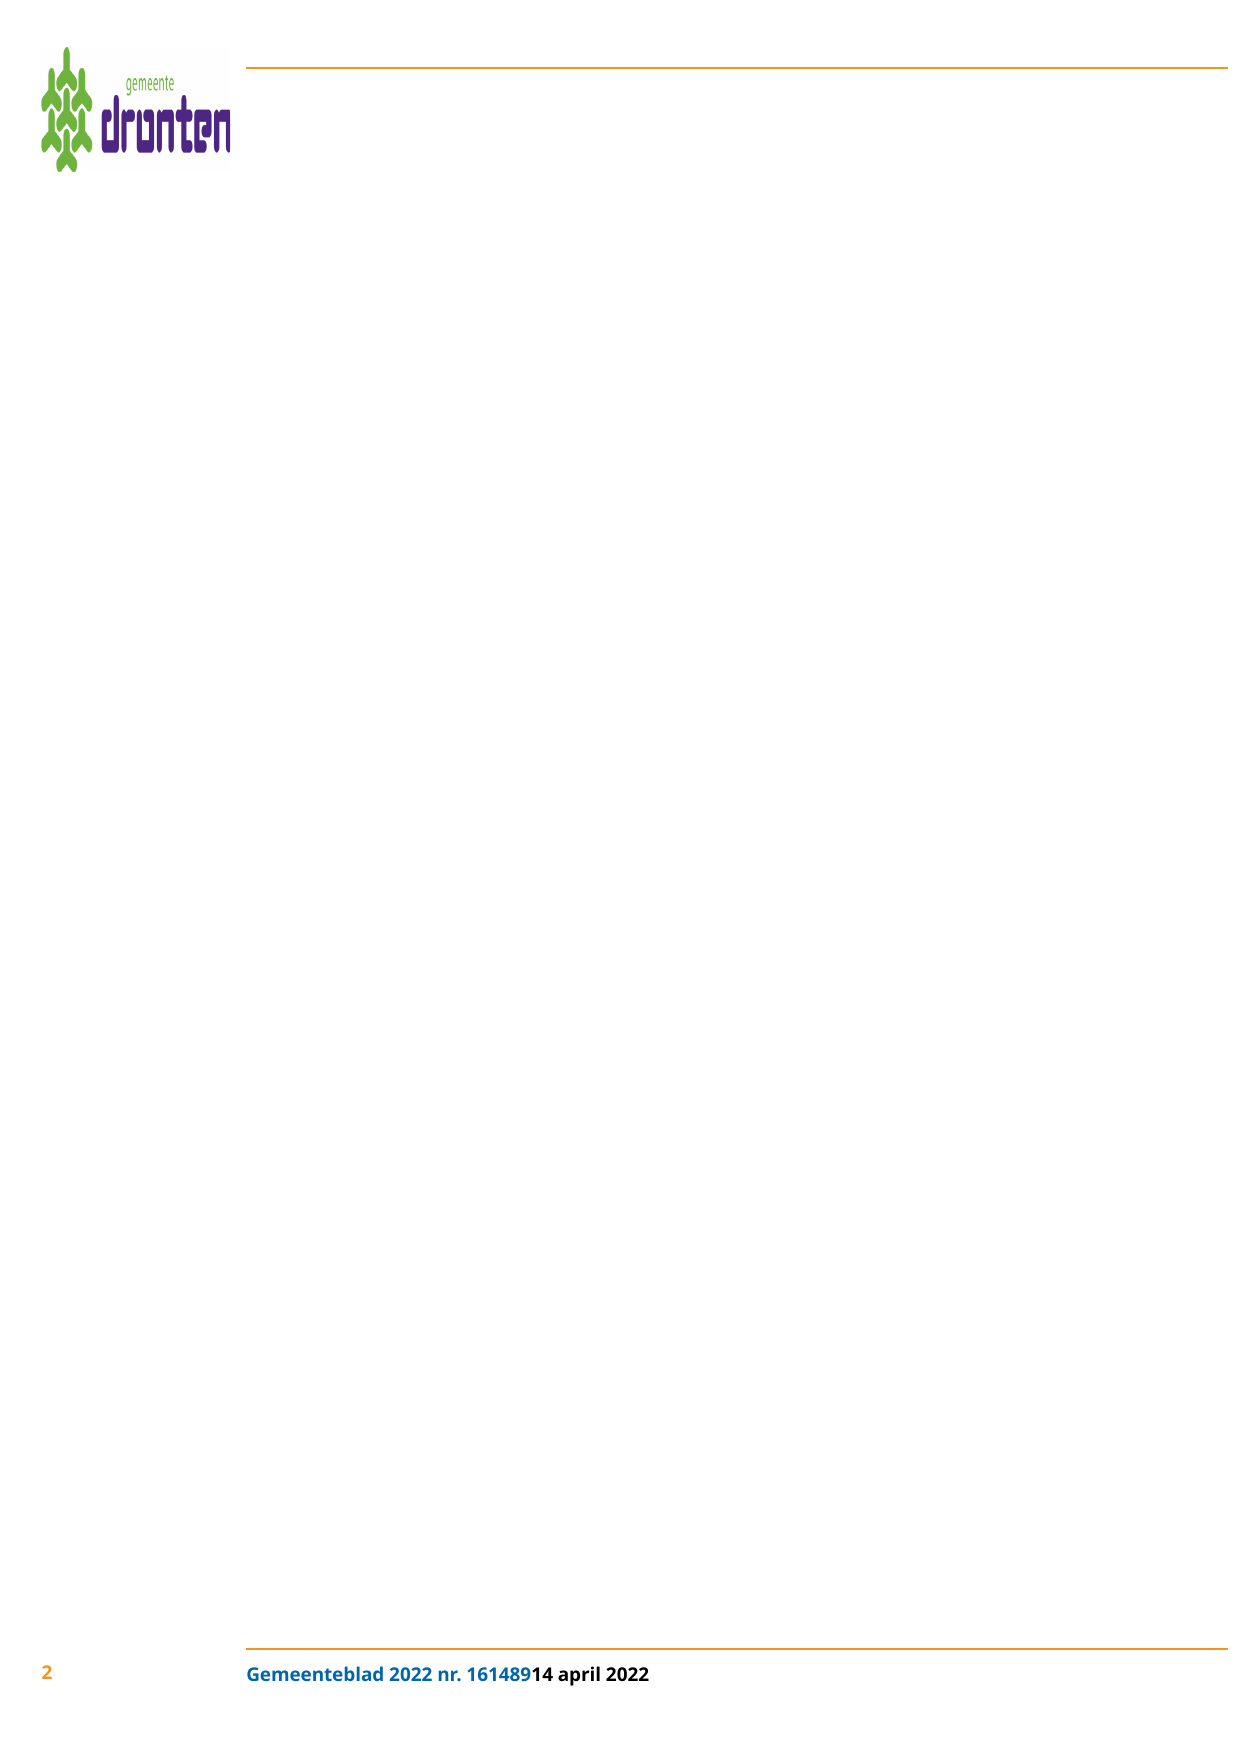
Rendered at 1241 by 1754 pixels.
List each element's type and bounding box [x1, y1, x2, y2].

picture [41, 47, 231, 172]
